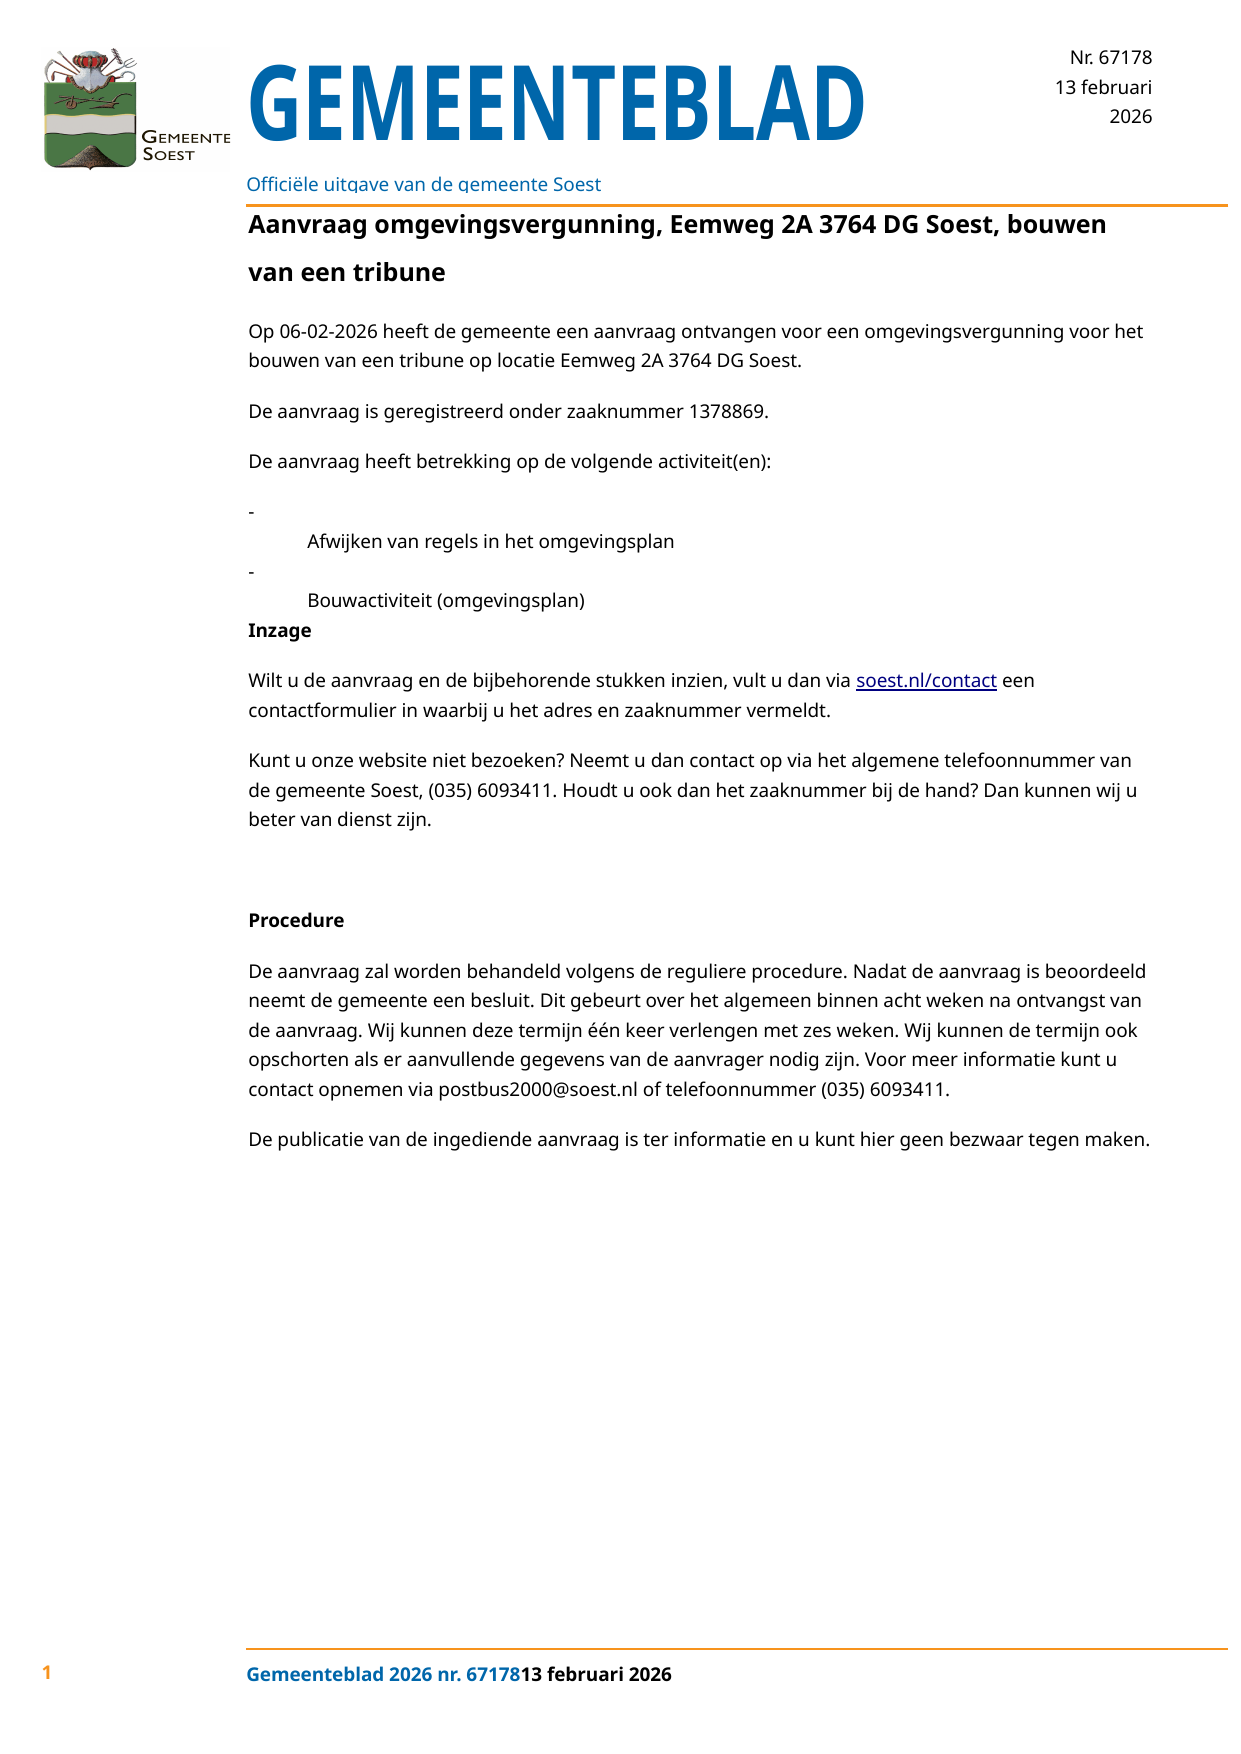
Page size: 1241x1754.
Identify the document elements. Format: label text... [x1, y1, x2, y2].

list Bouwactiviteit (omgevingsplan) [248, 587, 1152, 613]
text De aanvraag zal worden behandeld volgens de reguliere procedure. Nadat de aanvraag is beoordeeld neemt de gemeente een besluit. Dit gebeurt over het algemeen binnen acht weken na ontvangst van de aanvraag. Wij kunnen deze termijn één keer verlengen met zes weken. Wij kunnen de termijn ook opschorten als er aanvullende gegevens van de aanvrager nodig zijn. Voor meer informatie kunt u contact opnemen via postbus2000@soest.nl of telefoonnummer (035) 6093411. [248, 958, 1152, 1102]
text Kunt u onze website niet bezoeken? Neemt u dan contact op via het algemene telefoonnummer van de gemeente Soest, (035) 6093411. Houdt u ook dan het zaaknummer bij de hand? Dan kunnen wij u beter van dienst zijn. [248, 747, 1152, 832]
text Aanvraag omgevingsvergunning, Eemweg 2A 3764 DG Soest, bouwen van een tribune [248, 207, 1152, 288]
text De aanvraag heeft betrekking op de volgende activiteit(en): [248, 448, 1152, 474]
text De aanvraag is geregistreerd onder zaaknummer 1378869. [248, 398, 1152, 424]
text Procedure [248, 907, 1152, 933]
text Wilt u de aanvraag en de bijbehorende stukken inzien, vult u dan via soest.nl/contact een contactformulier in waarbij u het adres en zaaknummer vermeldt. [248, 667, 1152, 723]
text Inzage [248, 617, 1152, 643]
list Afwijken van regels in het omgevingsplan [248, 528, 1152, 554]
text Op 06-02-2026 heeft de gemeente een aanvraag ontvangen voor een omgevingsvergunning voor het bouwen van een tribune op locatie Eemweg 2A 3764 DG Soest. [248, 318, 1152, 373]
picture [41, 47, 231, 172]
text De publicatie van de ingediende aanvraag is ter informatie en u kunt hier geen bezwaar tegen maken. [248, 1127, 1152, 1152]
